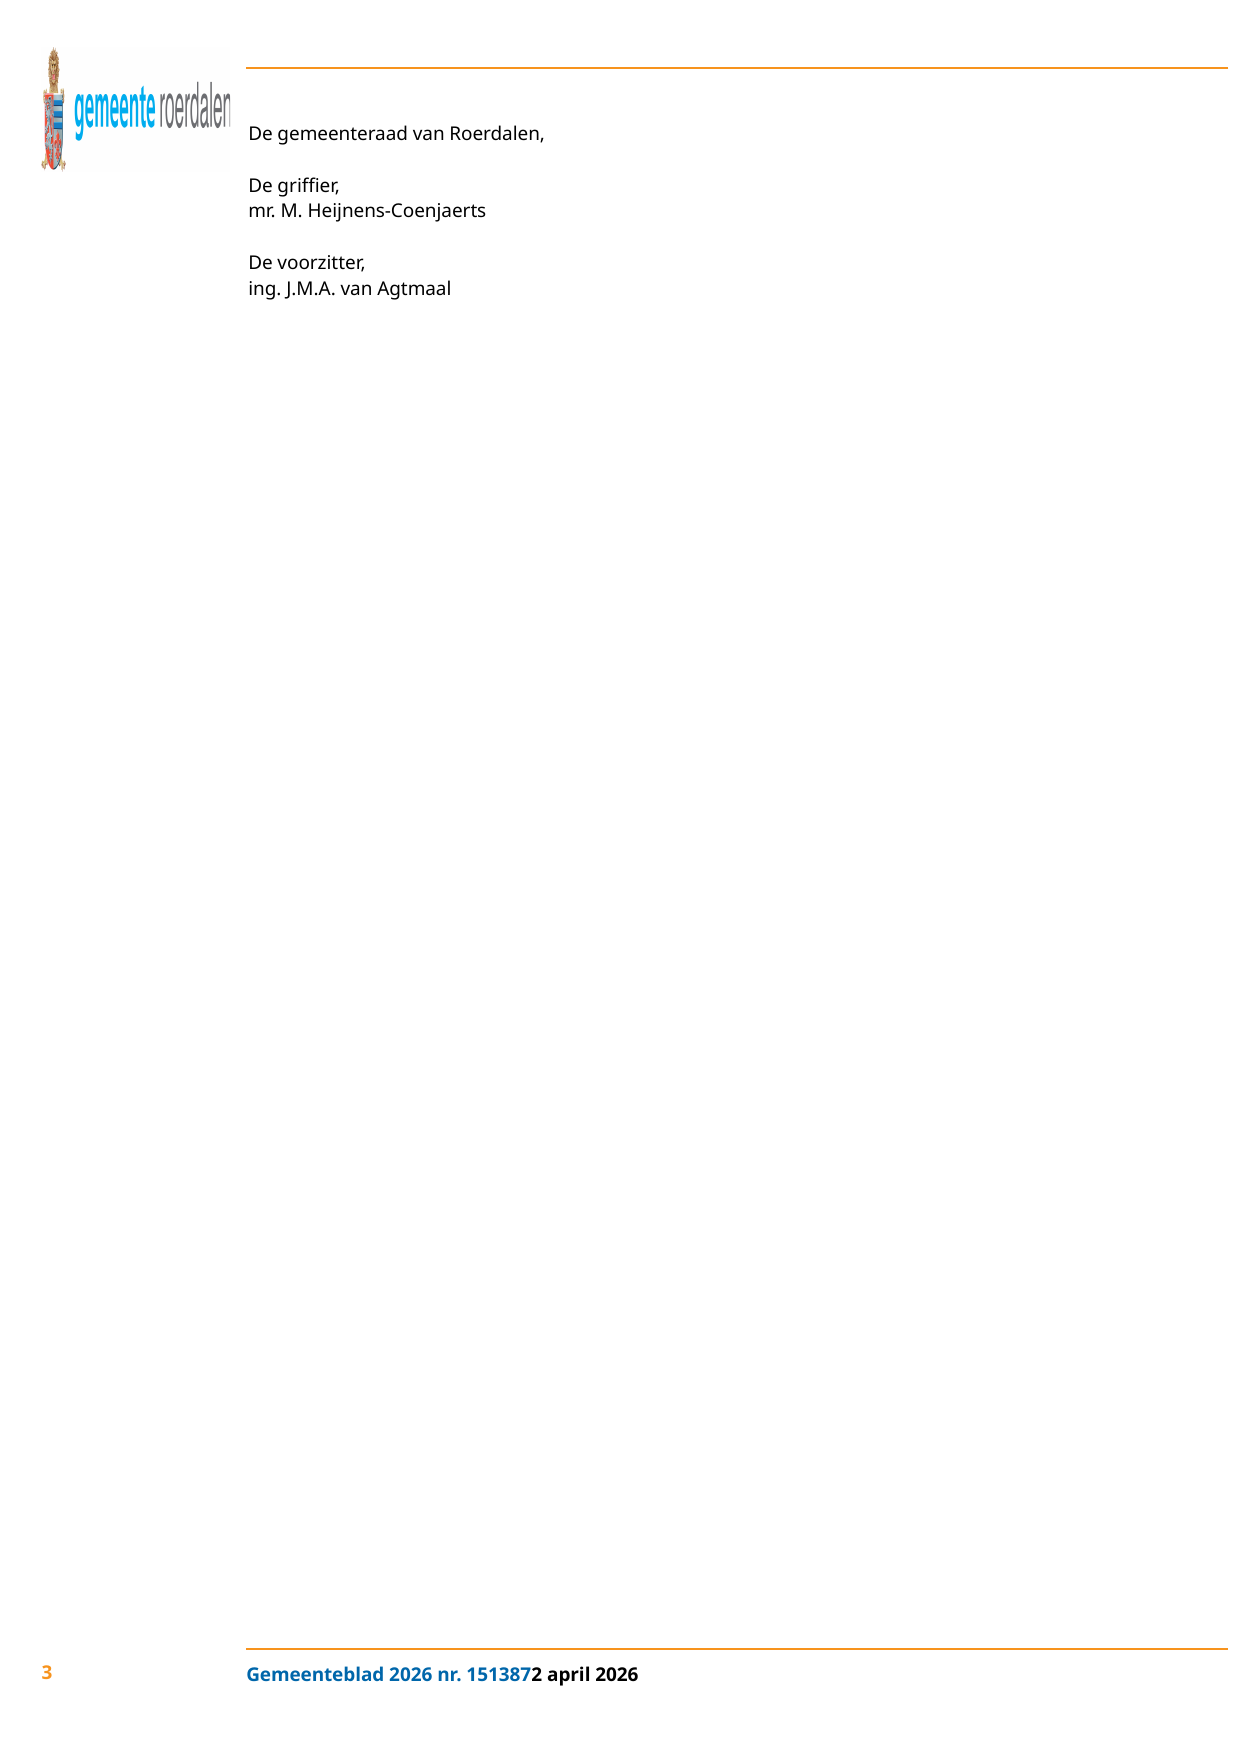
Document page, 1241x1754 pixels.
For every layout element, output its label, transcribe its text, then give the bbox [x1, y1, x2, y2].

text De voorzitter, [248, 249, 1152, 275]
picture [41, 47, 231, 172]
text De gemeenteraad van Roerdalen, [248, 121, 1152, 146]
text mr. M. Heijnens-Coenjaerts [248, 198, 1152, 223]
text De griffier, [248, 172, 1152, 198]
text ing. J.M.A. van Agtmaal [248, 275, 1152, 301]
